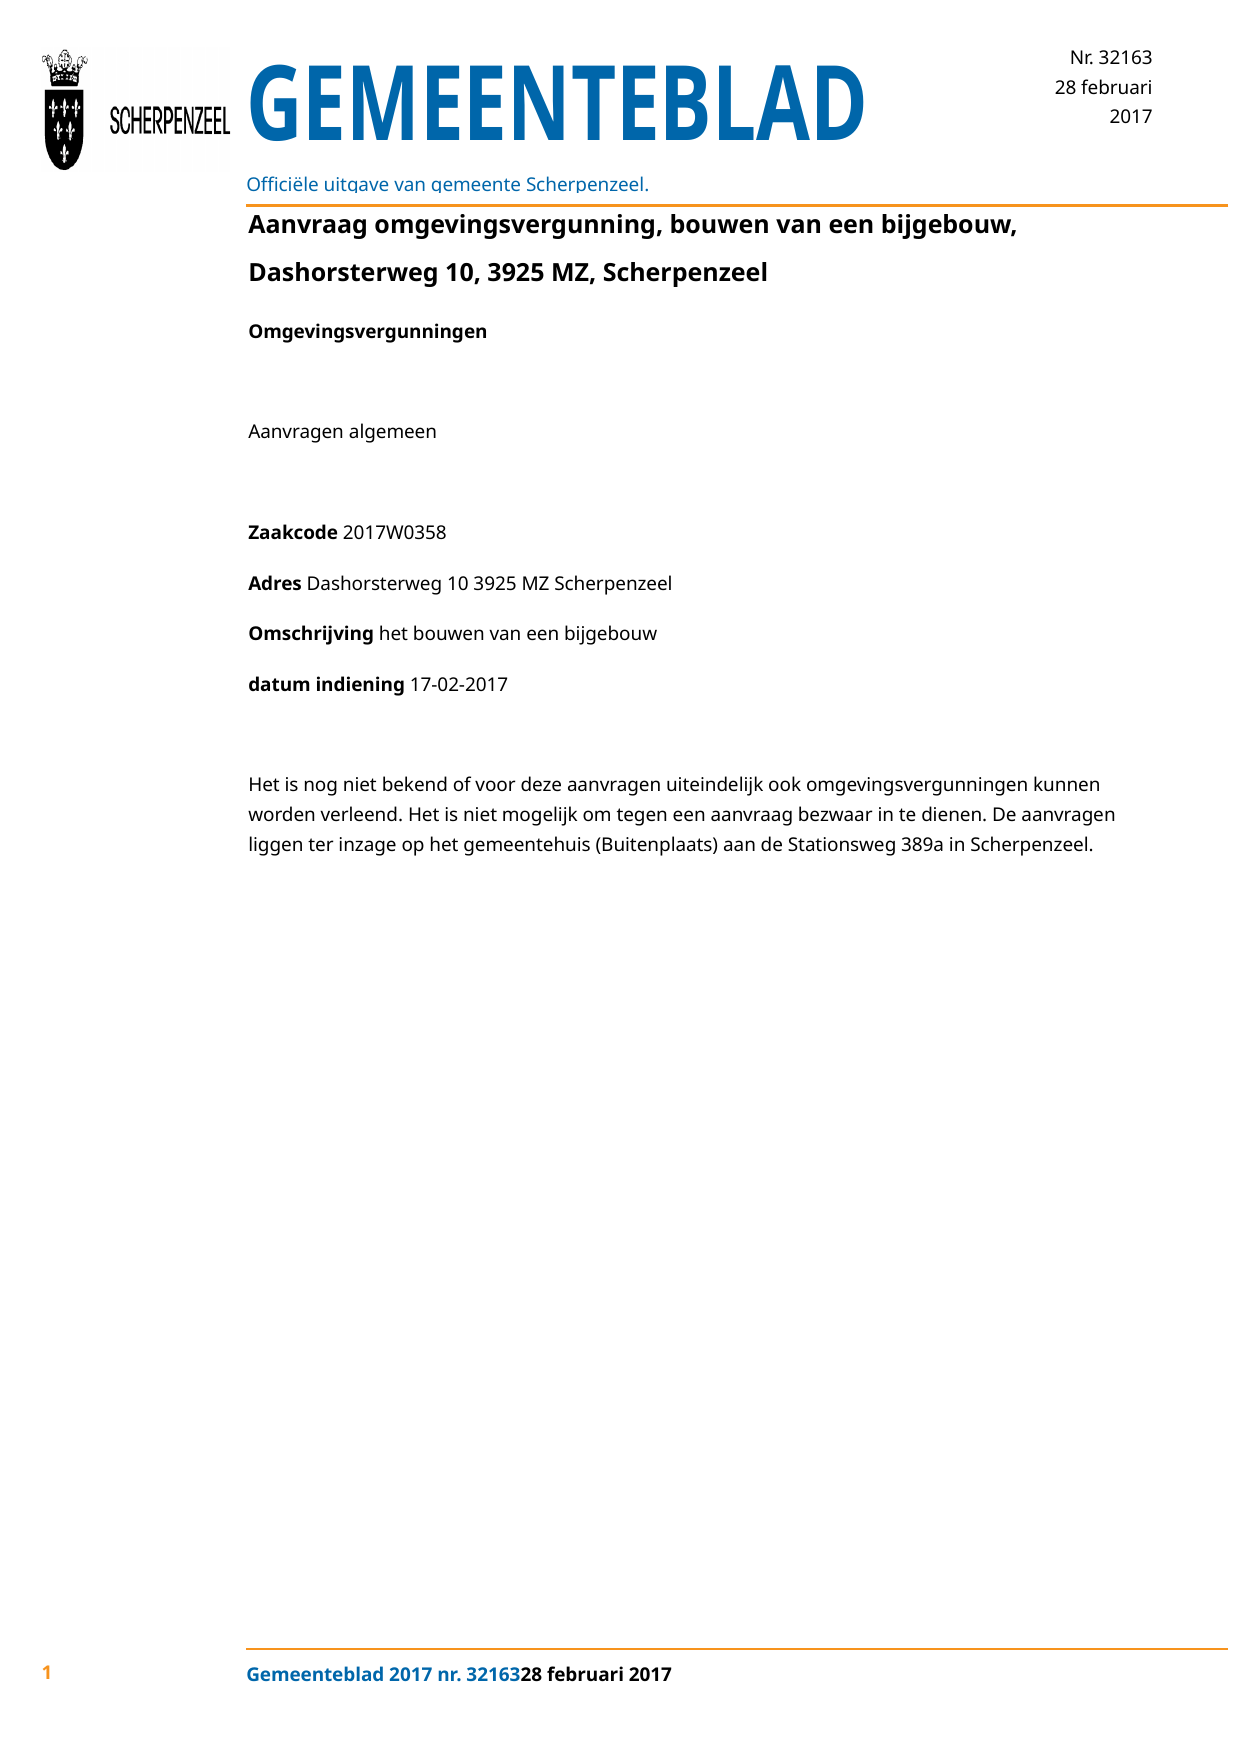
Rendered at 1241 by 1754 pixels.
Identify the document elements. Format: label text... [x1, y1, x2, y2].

text Adres Dashorsterweg 10 3925 MZ Scherpenzeel [248, 570, 1152, 596]
text Zaakcode 2017W0358 [248, 519, 1152, 545]
text Aanvragen algemeen [248, 419, 1152, 444]
text Omgevingsvergunningen [248, 318, 1152, 344]
text datum indiening 17-02-2017 [248, 671, 1152, 697]
picture [41, 47, 231, 172]
text Het is nog niet bekend of voor deze aanvragen uiteindelijk ook omgevingsvergunningen kunnen worden verleend. Het is niet mogelijk om tegen een aanvraag bezwaar in te dienen. De aanvragen liggen ter inzage op het gemeentehuis (Buitenplaats) aan de Stationsweg 389a in Scherpenzeel. [248, 772, 1152, 857]
text Omschrijving het bouwen van een bijgebouw [248, 620, 1152, 646]
text Aanvraag omgevingsvergunning, bouwen van een bijgebouw, Dashorsterweg 10, 3925 MZ, Scherpenzeel [248, 207, 1152, 288]
